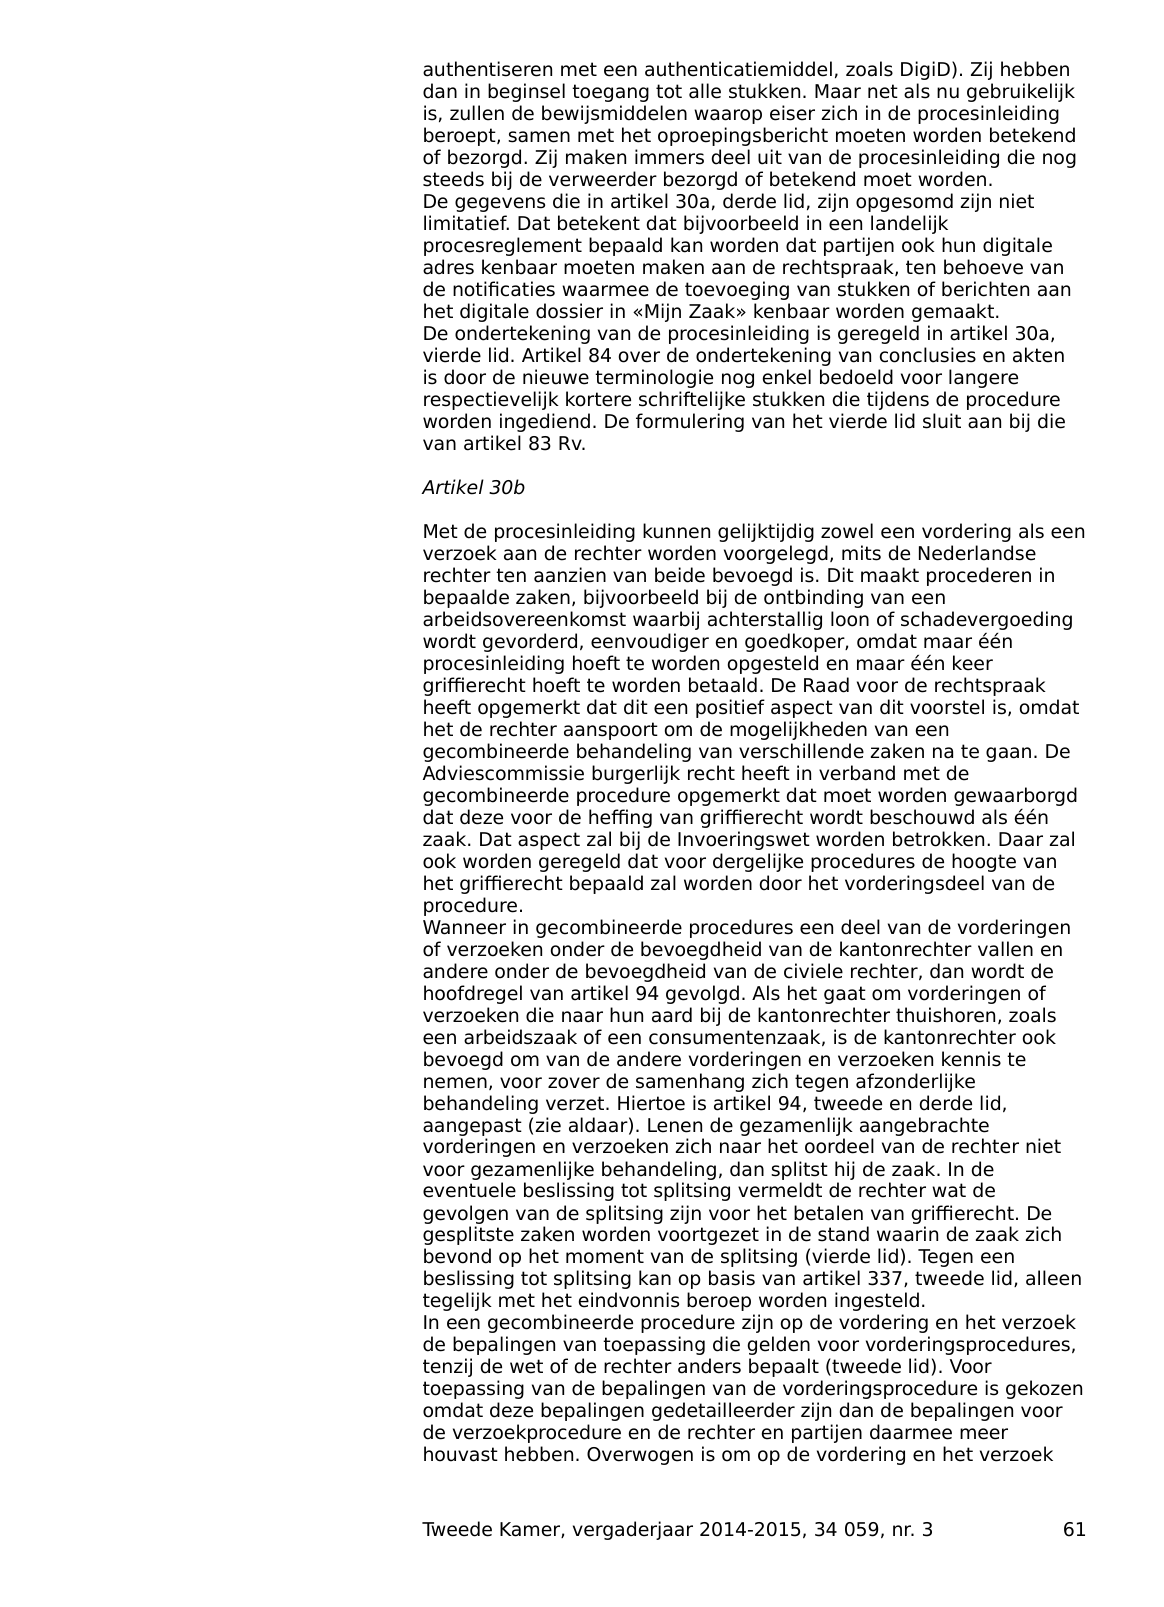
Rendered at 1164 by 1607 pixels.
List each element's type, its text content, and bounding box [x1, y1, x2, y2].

text authentiseren met een authenticatiemiddel, zoals DigiD). Zij hebben dan in beginsel toegang tot alle stukken. Maar net als nu gebruikelijk is, zullen de bewijsmiddelen waarop eiser zich in de procesinleiding beroept, samen met het oproepingsbericht moeten worden betekend of bezorgd. Zij maken immers deel uit van de procesinleiding die nog steeds bij de verweerder bezorgd of betekend moet worden. [422, 59, 1087, 191]
text In een gecombineerde procedure zijn op de vordering en het verzoek de bepalingen van toepassing die gelden voor vorderingsprocedures, tenzij de wet of de rechter anders bepaalt (tweede lid). Voor toepassing van de bepalingen van de vorderingsprocedure is gekozen omdat deze bepalingen gedetailleerder zijn dan de bepalingen voor de verzoekprocedure en de rechter en partijen daarmee meer houvast hebben. Overwogen is om op de vordering en het verzoek [422, 1312, 1087, 1466]
text De ondertekening van de procesinleiding is geregeld in artikel 30a, vierde lid. Artikel 84 over de ondertekening van conclusies en akten is door de nieuwe terminologie nog enkel bedoeld voor langere respectievelijk kortere schriftelijke stukken die tijdens de procedure worden ingediend. De formulering van het vierde lid sluit aan bij die van artikel 83 Rv. [422, 323, 1087, 455]
text Wanneer in gecombineerde procedures een deel van de vorderingen of verzoeken onder de bevoegdheid van de kantonrechter vallen en andere onder de bevoegdheid van de civiele rechter, dan wordt de hoofdregel van artikel 94 gevolgd. Als het gaat om vorderingen of verzoeken die naar hun aard bij de kantonrechter thuishoren, zoals een arbeidszaak of een consumentenzaak, is de kantonrechter ook bevoegd om van de andere vorderingen en verzoeken kennis te nemen, voor zover de samenhang zich tegen afzonderlijke behandeling verzet. Hiertoe is artikel 94, tweede en derde lid, aangepast (zie aldaar). Lenen de gezamenlijk aangebrachte vorderingen en verzoeken zich naar het oordeel van de rechter niet voor gezamenlijke behandeling, dan splitst hij de zaak. In de eventuele beslissing tot splitsing vermeldt de rechter wat de gevolgen van de splitsing zijn voor het betalen van griffierecht. De gesplitste zaken worden voortgezet in de stand waarin de zaak zich bevond op het moment van de splitsing (vierde lid). Tegen een beslissing tot splitsing kan op basis van artikel 337, tweede lid, alleen tegelijk met het eindvonnis beroep worden ingesteld. [422, 917, 1087, 1312]
text De gegevens die in artikel 30a, derde lid, zijn opgesomd zijn niet limitatief. Dat betekent dat bijvoorbeeld in een landelijk procesreglement bepaald kan worden dat partijen ook hun digitale adres kenbaar moeten maken aan de rechtspraak, ten behoeve van de notificaties waarmee de toevoeging van stukken of berichten aan het digitale dossier in «Mijn Zaak» kenbaar worden gemaakt. [422, 191, 1087, 323]
subtitle Artikel 30b [422, 477, 1087, 499]
text Met de procesinleiding kunnen gelijktijdig zowel een vordering als een verzoek aan de rechter worden voorgelegd, mits de Nederlandse rechter ten aanzien van beide bevoegd is. Dit maakt procederen in bepaalde zaken, bijvoorbeeld bij de ontbinding van een arbeidsovereenkomst waarbij achterstallig loon of schadevergoeding wordt gevorderd, eenvoudiger en goedkoper, omdat maar één procesinleiding hoeft te worden opgesteld en maar één keer griffierecht hoeft te worden betaald. De Raad voor de rechtspraak heeft opgemerkt dat dit een positief aspect van dit voorstel is, omdat het de rechter aanspoort om de mogelijkheden van een gecombineerde behandeling van verschillende zaken na te gaan. De Adviescommissie burgerlijk recht heeft in verband met de gecombineerde procedure opgemerkt dat moet worden gewaarborgd dat deze voor de heffing van griffierecht wordt beschouwd als één zaak. Dat aspect zal bij de Invoeringswet worden betrokken. Daar zal ook worden geregeld dat voor dergelijke procedures de hoogte van het griffierecht bepaald zal worden door het vorderingsdeel van de procedure. [422, 521, 1087, 917]
